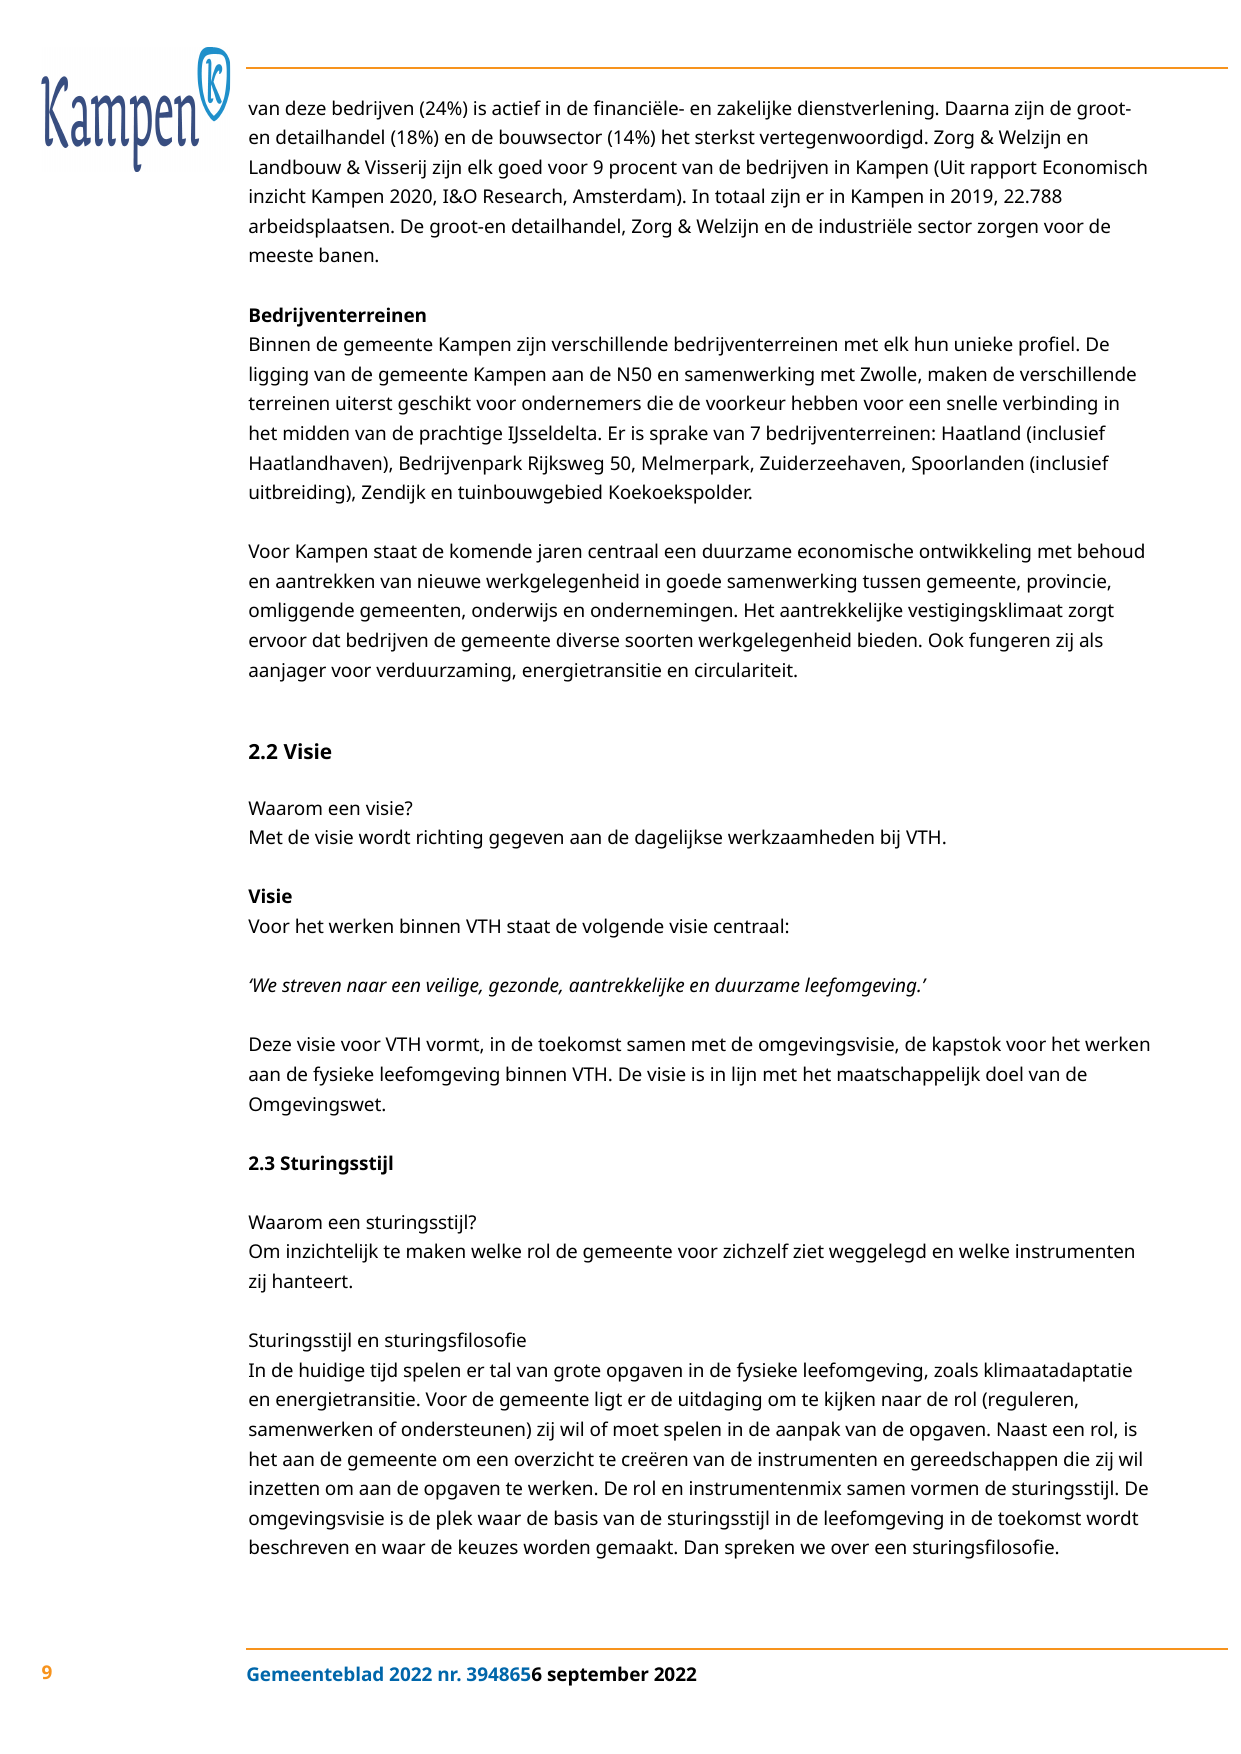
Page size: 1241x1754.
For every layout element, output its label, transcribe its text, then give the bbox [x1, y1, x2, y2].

text 2.3 Sturingsstijl [248, 1150, 1152, 1176]
text ‘We streven naar een veilige, gezonde, aantrekkelijke en duurzame leefomgeving.’ [248, 972, 1152, 998]
picture [41, 47, 231, 172]
text Visie [248, 884, 1152, 909]
text Om inzichtelijk te maken welke rol de gemeente voor zichzelf ziet weggelegd en welke instrumenten zij hanteert. [248, 1239, 1152, 1294]
text Deze visie voor VTH vormt, in de toekomst samen met de omgevingsvisie, de kapstok voor het werken aan de fysieke leefomgeving binnen VTH. De visie is in lijn met het maatschappelijk doel van de Omgevingswet. [248, 1032, 1152, 1116]
text Bedrijventerreinen [248, 302, 1152, 328]
text Waarom een visie? [248, 795, 1152, 821]
text Voor het werken binnen VTH staat de volgende visie centraal: [248, 913, 1152, 939]
text Waarom een sturingsstijl? [248, 1209, 1152, 1235]
text Binnen de gemeente Kampen zijn verschillende bedrijventerreinen met elk hun unieke profiel. De ligging van de gemeente Kampen aan de N50 en samenwerking met Zwolle, maken de verschillende terreinen uiterst geschikt voor ondernemers die de voorkeur hebben voor een snelle verbinding in het midden van de prachtige IJsseldelta. Er is sprake van 7 bedrijventerreinen: Haatland (inclusief Haatlandhaven), Bedrijvenpark Rijksweg 50, Melmerpark, Zuiderzeehaven, Spoorlanden (inclusief uitbreiding), Zendijk en tuinbouwgebied Koekoekspolder. [248, 331, 1152, 505]
text Sturingsstijl en sturingsfilosofie [248, 1327, 1152, 1353]
text In de huidige tijd spelen er tal van grote opgaven in de fysieke leefomgeving, zoals klimaatadaptatie en energietransitie. Voor de gemeente ligt er de uitdaging om te kijken naar de rol (reguleren, samenwerken of ondersteunen) zij wil of moet spelen in de aanpak van de opgaven. Naast een rol, is het aan de gemeente om een overzicht te creëren van de instrumenten en gereedschappen die zij wil inzetten om aan de opgaven te werken. De rol en instrumentenmix samen vormen de sturingsstijl. De omgevingsvisie is de plek waar de basis van de sturingsstijl in de leefomgeving in de toekomst wordt beschreven en waar de keuzes worden gemaakt. Dan spreken we over een sturingsfilosofie. [248, 1357, 1152, 1560]
text van deze bedrijven (24%) is actief in de financiële- en zakelijke dienstverlening. Daarna zijn de groot- en detailhandel (18%) en de bouwsector (14%) het sterkst vertegenwoordigd. Zorg & Welzijn en Landbouw & Visserij zijn elk goed voor 9 procent van de bedrijven in Kampen (Uit rapport Economisch inzicht Kampen 2020, I&O Research, Amsterdam). In totaal zijn er in Kampen in 2019, 22.788 arbeidsplaatsen. De groot-en detailhandel, Zorg & Welzijn en de industriële sector zorgen voor de meeste banen. [248, 95, 1152, 268]
text Met de visie wordt richting gegeven aan de dagelijkse werkzaamheden bij VTH. [248, 824, 1152, 850]
text Voor Kampen staat de komende jaren centraal een duurzame economische ontwikkeling met behoud en aantrekken van nieuwe werkgelegenheid in goede samenwerking tussen gemeente, provincie, omliggende gemeenten, onderwijs en ondernemingen. Het aantrekkelijke vestigingsklimaat zorgt ervoor dat bedrijven de gemeente diverse soorten werkgelegenheid bieden. Ook fungeren zij als aanjager voor verduurzaming, energietransitie en circulariteit. [248, 538, 1152, 683]
text 2.2 Visie [248, 737, 1152, 765]
